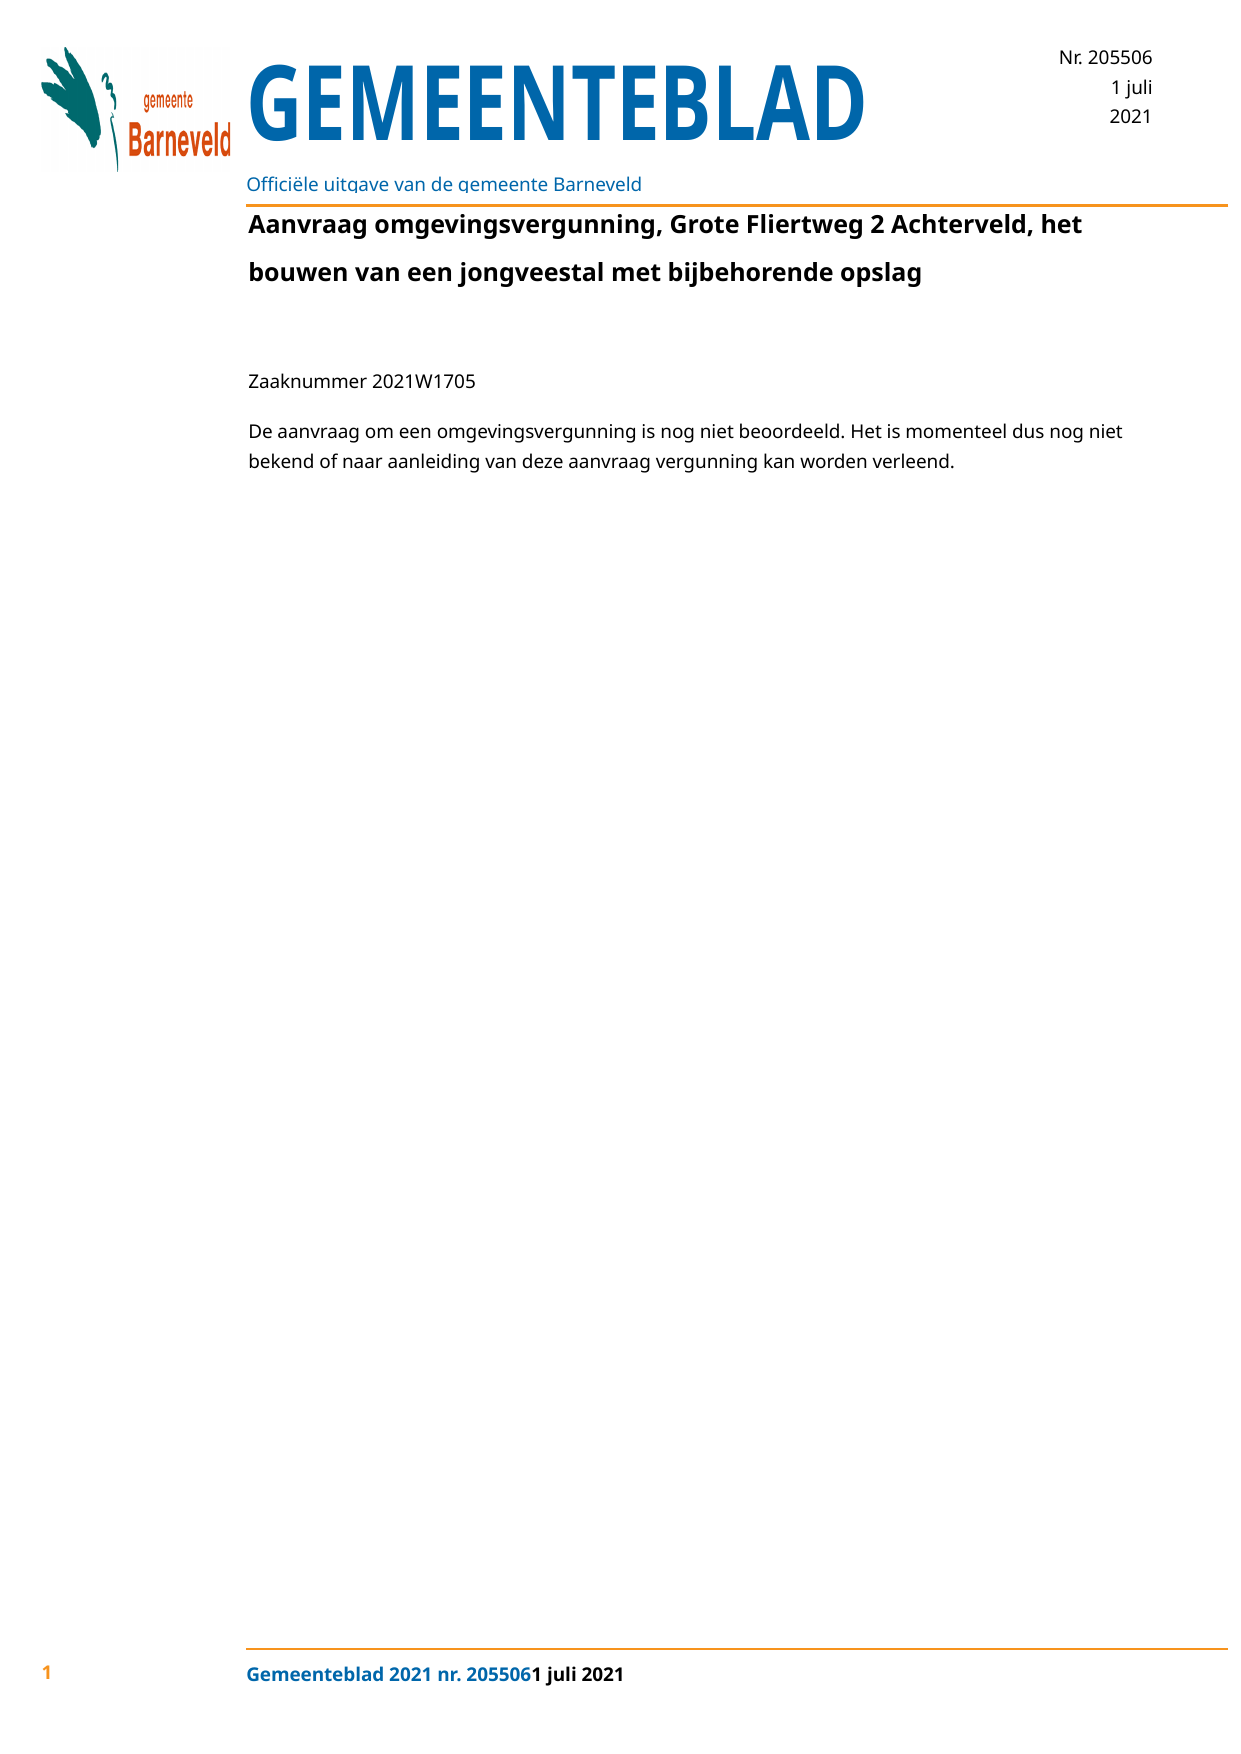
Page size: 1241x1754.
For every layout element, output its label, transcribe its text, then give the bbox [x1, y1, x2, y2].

picture [41, 47, 231, 172]
text Aanvraag omgevingsvergunning, Grote Fliertweg 2 Achterveld, het bouwen van een jongveestal met bijbehorende opslag [248, 207, 1152, 288]
text Zaaknummer 2021W1705 [248, 368, 1152, 394]
text De aanvraag om een omgevingsvergunning is nog niet beoordeeld. Het is momenteel dus nog niet bekend of naar aanleiding van deze aanvraag vergunning kan worden verleend. [248, 419, 1152, 474]
